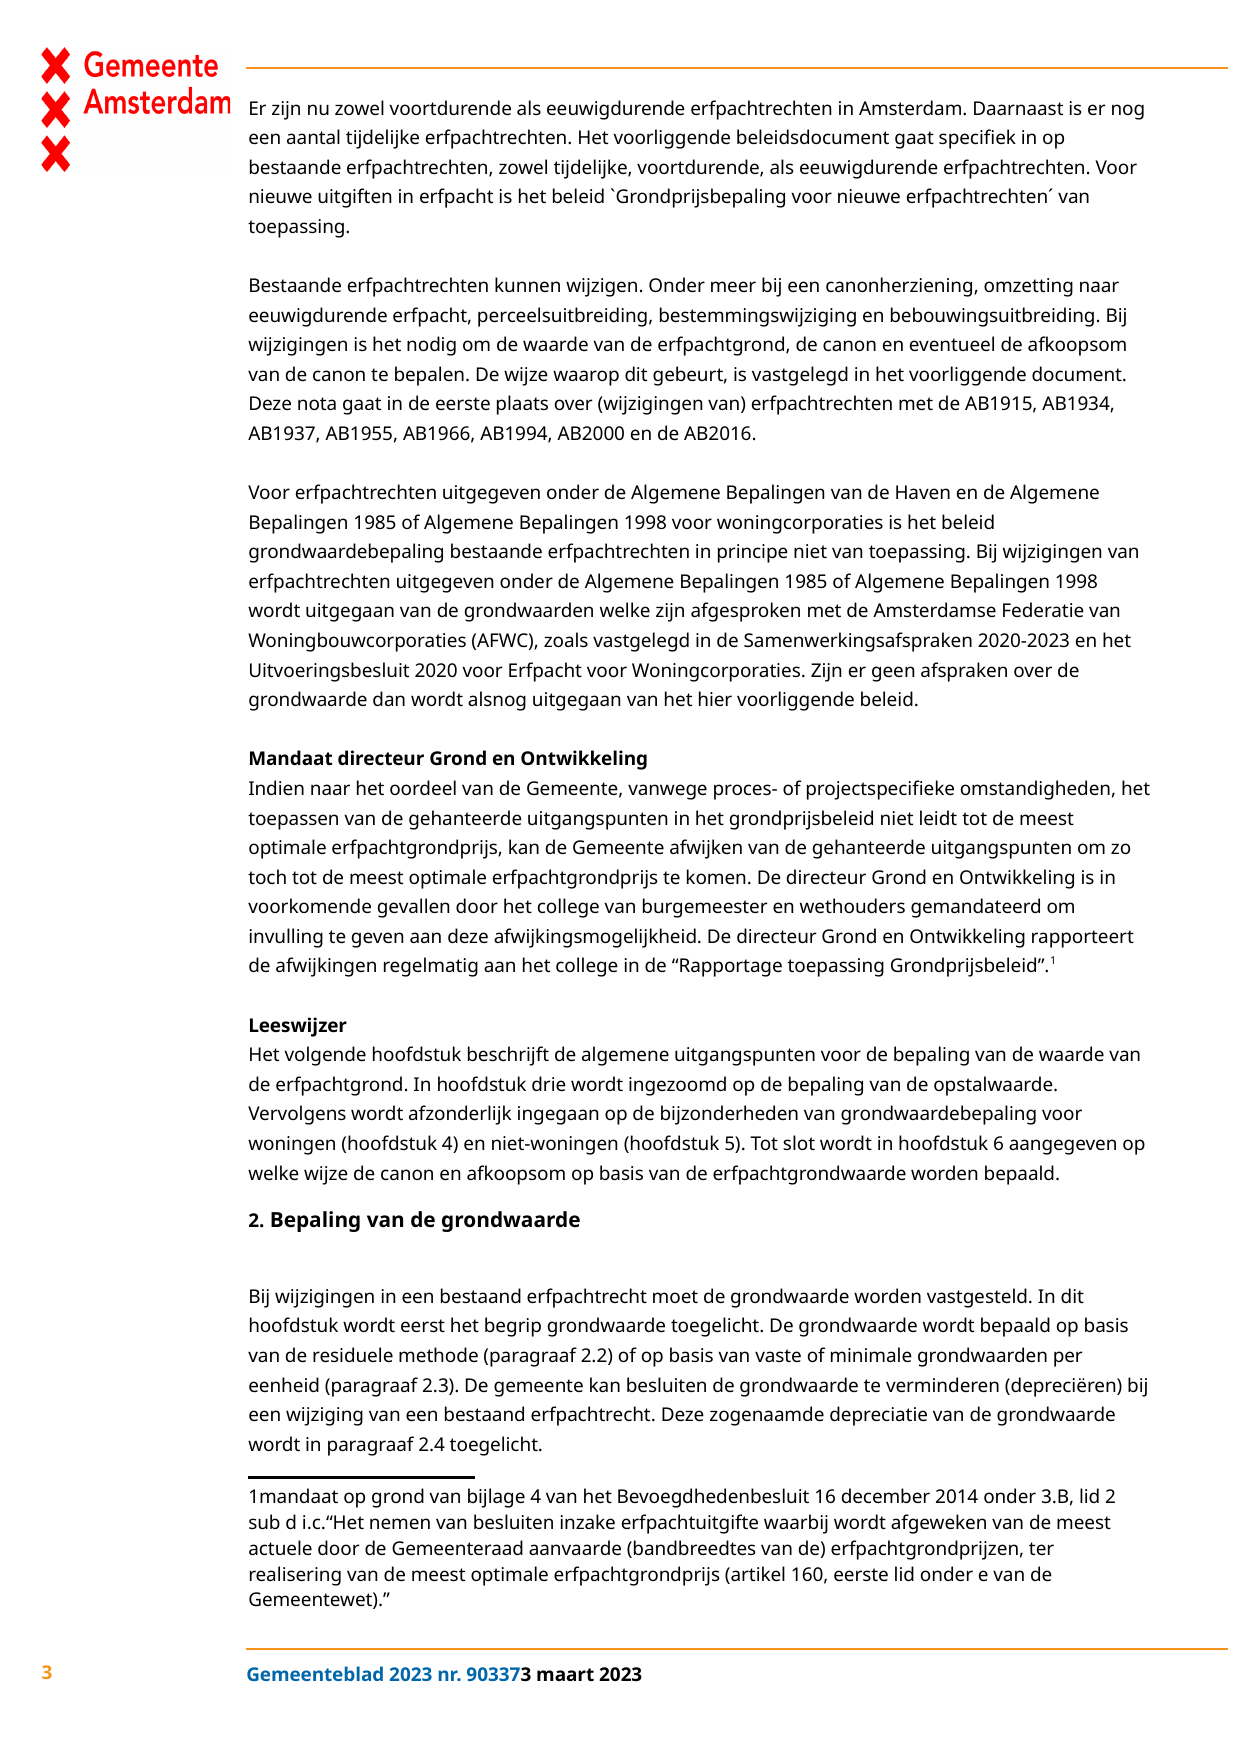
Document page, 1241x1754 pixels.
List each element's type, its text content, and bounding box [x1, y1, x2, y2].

text Mandaat directeur Grond en Ontwikkeling [248, 746, 1152, 771]
text Bestaande erfpachtrechten kunnen wijzigen. Onder meer bij een canonherziening, omzetting naar eeuwigdurende erfpacht, perceelsuitbreiding, bestemmingswijziging en bebouwingsuitbreiding. Bij wijzigingen is het nodig om de waarde van de erfpachtgrond, de canon en eventueel de afkoopsom van de canon te bepalen. De wijze waarop dit gebeurt, is vastgelegd in het voorliggende document. Deze nota gaat in de eerste plaats over (wijzigingen van) erfpachtrechten met de AB1915, AB1934, AB1937, AB1955, AB1966, AB1994, AB2000 en de AB2016. [248, 272, 1152, 446]
text mandaat op grond van bijlage 4 van het Bevoegdhedenbesluit 16 december 2014 onder 3.B, lid 2 sub d i.c.“Het nemen van besluiten inzake erfpachtuitgifte waarbij wordt afgeweken van de meest actuele door de Gemeenteraad aanvaarde (bandbreedtes van de) erfpachtgrondprijzen, ter realisering van de meest optimale erfpachtgrondprijs (artikel 160, eerste lid onder e van de Gemeentewet).” [248, 1483, 1152, 1612]
text Voor erfpachtrechten uitgegeven onder de Algemene Bepalingen van de Haven en de Algemene Bepalingen 1985 of Algemene Bepalingen 1998 voor woningcorporaties is het beleid grondwaardebepaling bestaande erfpachtrechten in principe niet van toepassing. Bij wijzigingen van erfpachtrechten uitgegeven onder de Algemene Bepalingen 1985 of Algemene Bepalingen 1998 wordt uitgegaan van de grondwaarden welke zijn afgesproken met de Amsterdamse Federatie van Woningbouwcorporaties (AFWC), zoals vastgelegd in de Samenwerkingsafspraken 2020-2023 en het Uitvoeringsbesluit 2020 voor Erfpacht voor Woningcorporaties. Zijn er geen afspraken over de grondwaarde dan wordt alsnog uitgegaan van het hier voorliggende beleid. [248, 479, 1152, 712]
text Er zijn nu zowel voortdurende als eeuwigdurende erfpachtrechten in Amsterdam. Daarnaast is er nog een aantal tijdelijke erfpachtrechten. Het voorliggende beleidsdocument gaat specifiek in op bestaande erfpachtrechten, zowel tijdelijke, voortdurende, als eeuwigdurende erfpachtrechten. Voor nieuwe uitgiften in erfpacht is het beleid `Grondprijsbepaling voor nieuwe erfpachtrechten´ van toepassing. [248, 95, 1152, 239]
text 2. Bepaling van de grondwaarde [248, 1205, 1152, 1234]
text Bij wijzigingen in een bestaand erfpachtrecht moet de grondwaarde worden vastgesteld. In dit hoofdstuk wordt eerst het begrip grondwaarde toegelicht. De grondwaarde wordt bepaald op basis van de residuele methode (paragraaf 2.2) of op basis van vaste of minimale grondwaarden per eenheid (paragraaf 2.3). De gemeente kan besluiten de grondwaarde te verminderen (depreciëren) bij een wijziging van een bestaand erfpachtrecht. Deze zogenaamde depreciatie van de grondwaarde wordt in paragraaf 2.4 toegelicht. [248, 1283, 1152, 1457]
text Leeswijzer [248, 1012, 1152, 1038]
picture [41, 47, 231, 172]
text Het volgende hoofdstuk beschrijft de algemene uitgangspunten voor de bepaling van de waarde van de erfpachtgrond. In hoofdstuk drie wordt ingezoomd op de bepaling van de opstalwaarde. Vervolgens wordt afzonderlijk ingegaan op de bijzonderheden van grondwaardebepaling voor woningen (hoofdstuk 4) en niet-woningen (hoofdstuk 5). Tot slot wordt in hoofdstuk 6 aangegeven op welke wijze de canon en afkoopsom op basis van de erfpachtgrondwaarde worden bepaald. [248, 1041, 1152, 1186]
text Indien naar het oordeel van de Gemeente, vanwege proces- of projectspecifieke omstandigheden, het toepassen van de gehanteerde uitgangspunten in het grondprijsbeleid niet leidt tot de meest optimale erfpachtgrondprijs, kan de Gemeente afwijken van de gehanteerde uitgangspunten om zo toch tot de meest optimale erfpachtgrondprijs te komen. De directeur Grond en Ontwikkeling is in voorkomende gevallen door het college van burgemeester en wethouders gemandateerd om invulling te geven aan deze afwijkingsmogelijkheid. De directeur Grond en Ontwikkeling rapporteert de afwijkingen regelmatig aan het college in de “Rapportage toepassing Grondprijsbeleid”. [248, 775, 1152, 978]
